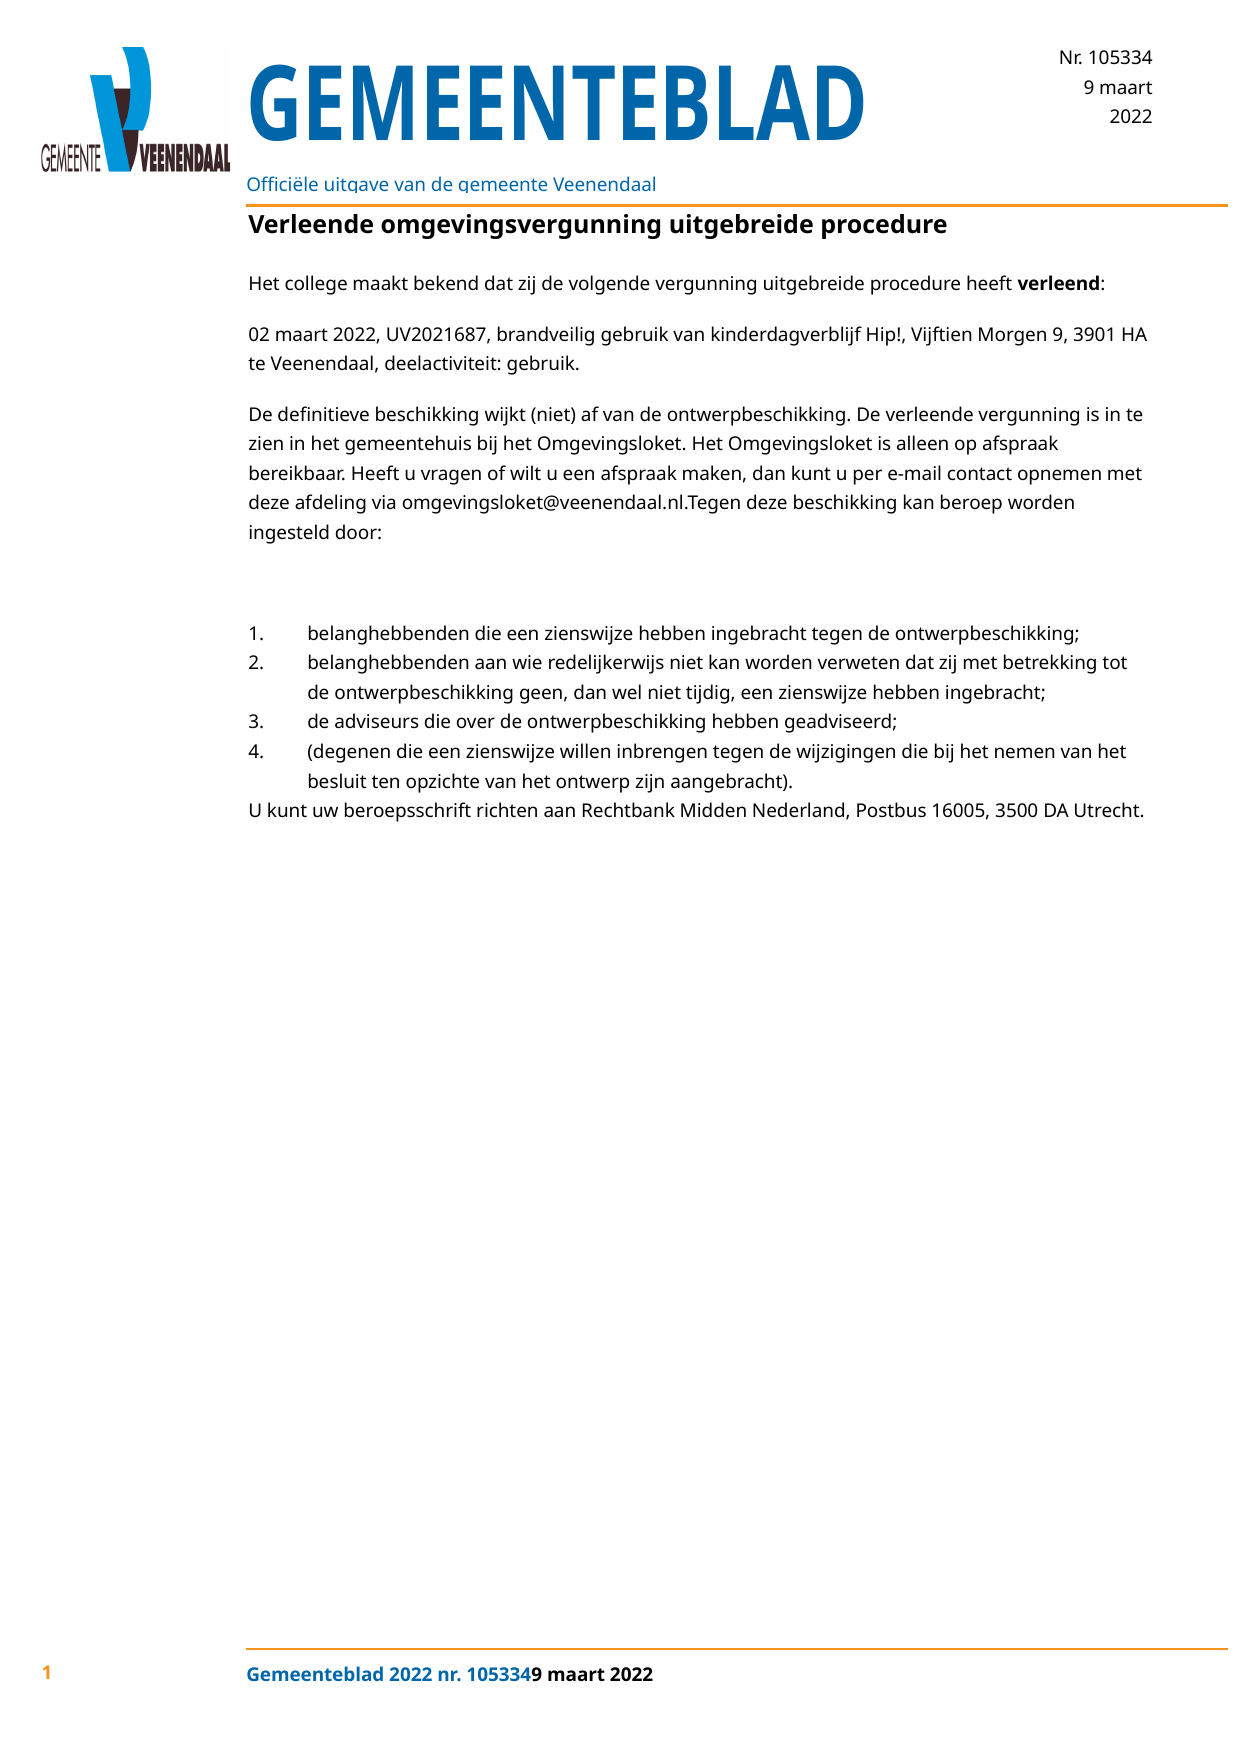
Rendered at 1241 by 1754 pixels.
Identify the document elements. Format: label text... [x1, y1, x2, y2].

list belanghebbenden die een zienswijze hebben ingebracht tegen de ontwerpbeschikking; [248, 620, 1152, 646]
text 02 maart 2022, UV2021687, brandveilig gebruik van kinderdagverblijf Hip!, Vijftien Morgen 9, 3901 HA te Veenendaal, deelactiviteit: gebruik. [248, 321, 1152, 376]
text Verleende omgevingsvergunning uitgebreide procedure [248, 207, 1152, 241]
text De definitieve beschikking wijkt (niet) af van de ontwerpbeschikking. De verleende vergunning is in te zien in het gemeentehuis bij het Omgevingsloket. Het Omgevingsloket is alleen op afspraak bereikbaar. Heeft u vragen of wilt u een afspraak maken, dan kunt u per e-mail contact opnemen met deze afdeling via omgevingsloket@veenendaal.nl.Tegen deze beschikking kan beroep worden ingesteld door: [248, 401, 1152, 545]
list (degenen die een zienswijze willen inbrengen tegen de wijzigingen die bij het nemen van het besluit ten opzichte van het ontwerp zijn aangebracht). [248, 738, 1152, 793]
text U kunt uw beroepsschrift richten aan Rechtbank Midden Nederland, Postbus 16005, 3500 DA Utrecht. [248, 797, 1152, 823]
list belanghebbenden aan wie redelijkerwijs niet kan worden verweten dat zij met betrekking tot de ontwerpbeschikking geen, dan wel niet tijdig, een zienswijze hebben ingebracht; [248, 649, 1152, 705]
picture [123, 47, 231, 172]
text Het college maakt bekend dat zij de volgende vergunning uitgebreide procedure heeft verleend: [248, 270, 1152, 296]
list de adviseurs die over de ontwerpbeschikking hebben geadviseerd; [248, 709, 1152, 734]
picture [41, 47, 130, 172]
